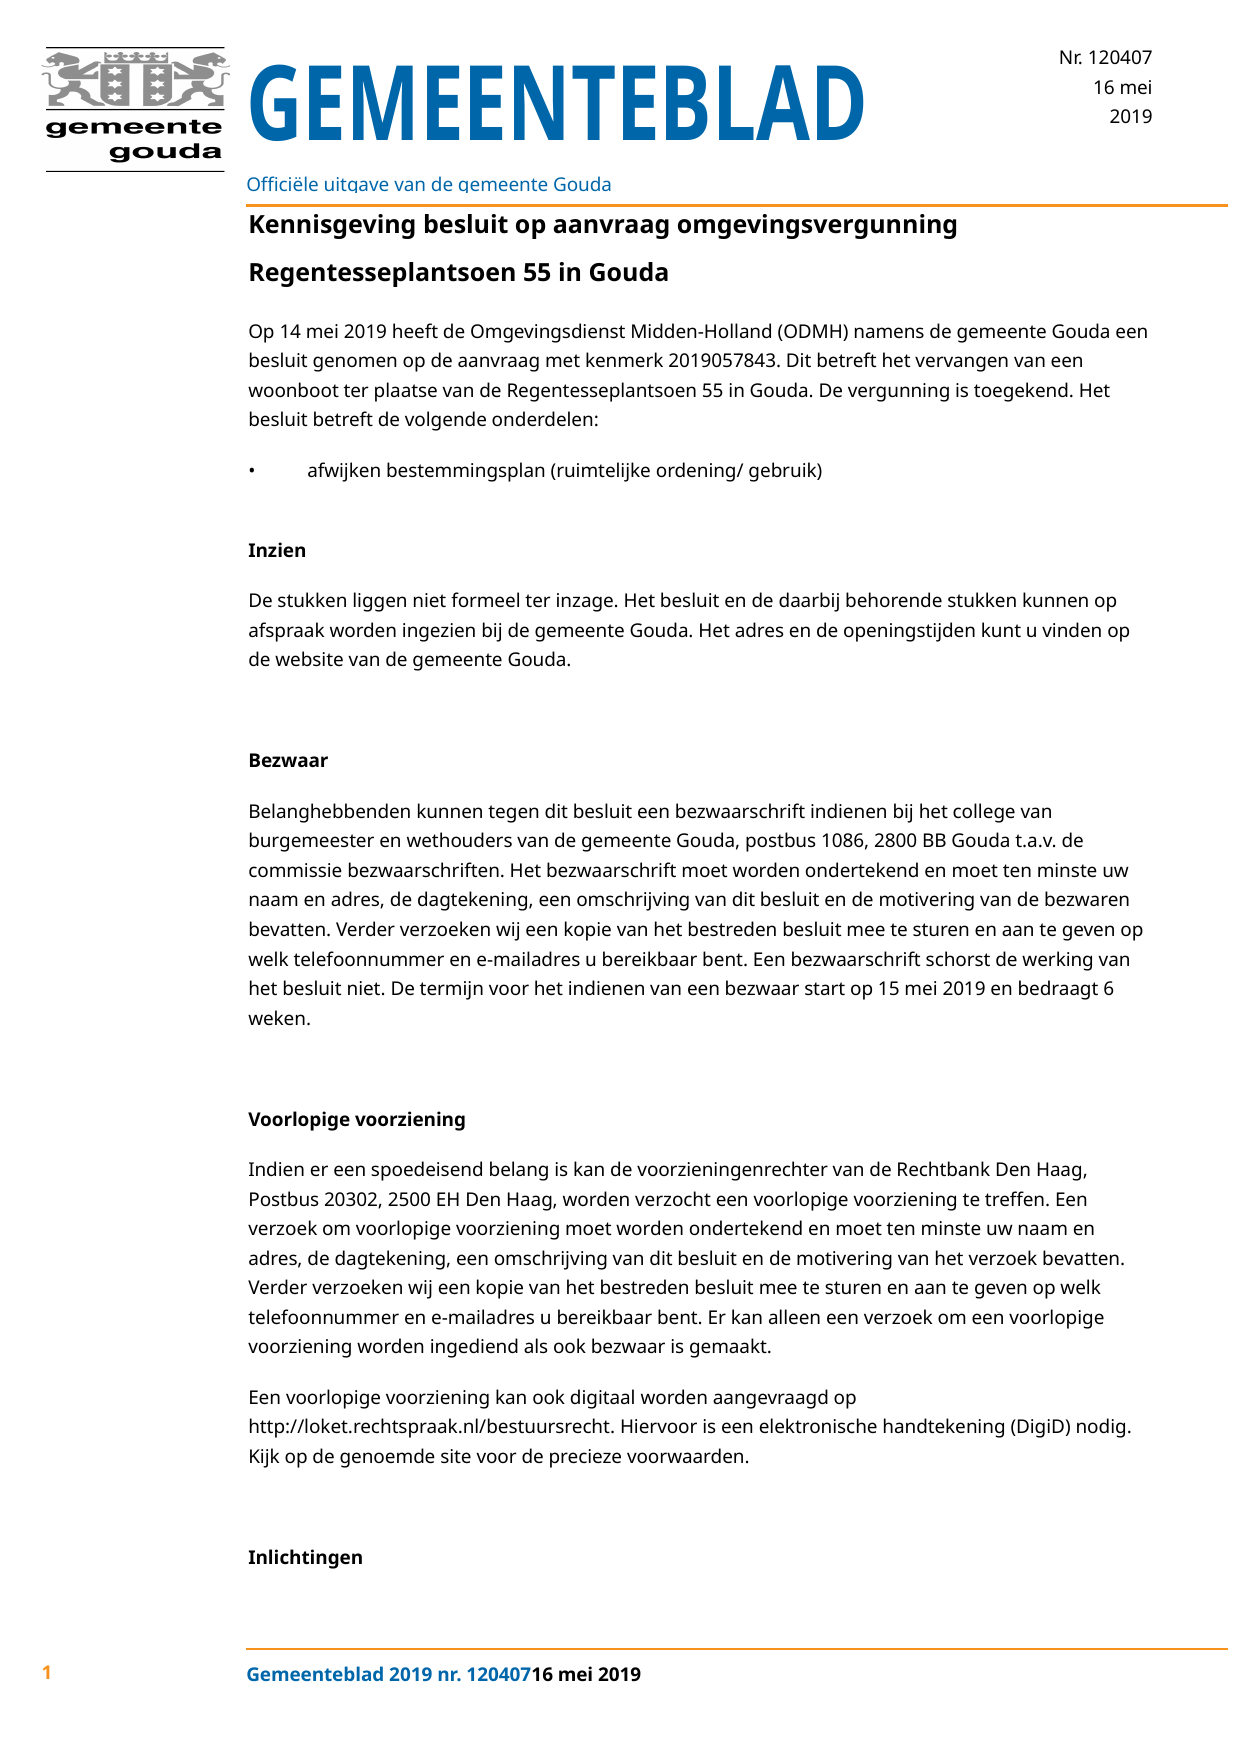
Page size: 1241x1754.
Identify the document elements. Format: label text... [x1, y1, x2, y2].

text Belanghebbenden kunnen tegen dit besluit een bezwaarschrift indienen bij het college van burgemeester en wethouders van de gemeente Gouda, postbus 1086, 2800 BB Gouda t.a.v. de commissie bezwaarschriften. Het bezwaarschrift moet worden ondertekend en moet ten minste uw naam en adres, de dagtekening, een omschrijving van dit besluit en de motivering van de bezwaren bevatten. Verder verzoeken wij een kopie van het bestreden besluit mee te sturen en aan te geven op welk telefoonnummer en e-mailadres u bereikbaar bent. Een bezwaarschrift schorst de werking van het besluit niet. De termijn voor het indienen van een bezwaar start op 15 mei 2019 en bedraagt 6 weken. [248, 798, 1152, 1031]
text Inzien [248, 537, 1152, 563]
picture [41, 47, 231, 172]
list afwijken bestemmingsplan (ruimtelijke ordening/ gebruik) [248, 457, 1152, 483]
text Bezwaar [248, 747, 1152, 773]
text Op 14 mei 2019 heeft de Omgevingsdienst Midden-Holland (ODMH) namens de gemeente Gouda een besluit genomen op de aanvraag met kenmerk 2019057843. Dit betreft het vervangen van een woonboot ter plaatse van de Regentesseplantsoen 55 in Gouda. De vergunning is toegekend. Het besluit betreft de volgende onderdelen: [248, 318, 1152, 432]
text Een voorlopige voorziening kan ook digitaal worden aangevraagd op http://loket.rechtspraak.nl/bestuursrecht. Hiervoor is een elektronische handtekening (DigiD) nodig. Kijk op de genoemde site voor de precieze voorwaarden. [248, 1384, 1152, 1469]
text Kennisgeving besluit op aanvraag omgevingsvergunning Regentesseplantsoen 55 in Gouda [248, 207, 1152, 288]
text De stukken liggen niet formeel ter inzage. Het besluit en de daarbij behorende stukken kunnen op afspraak worden ingezien bij de gemeente Gouda. Het adres en de openingstijden kunt u vinden op de website van de gemeente Gouda. [248, 587, 1152, 672]
text Voorlopige voorziening [248, 1106, 1152, 1132]
text Inlichtingen [248, 1544, 1152, 1570]
text Indien er een spoedeisend belang is kan de voorzieningenrechter van de Rechtbank Den Haag, Postbus 20302, 2500 EH Den Haag, worden verzocht een voorlopige voorziening te treffen. Een verzoek om voorlopige voorziening moet worden ondertekend en moet ten minste uw naam en adres, de dagtekening, een omschrijving van dit besluit en de motivering van het verzoek bevatten. Verder verzoeken wij een kopie van het bestreden besluit mee te sturen en aan te geven op welk telefoonnummer en e-mailadres u bereikbaar bent. Er kan alleen een verzoek om een voorlopige voorziening worden ingediend als ook bezwaar is gemaakt. [248, 1156, 1152, 1359]
